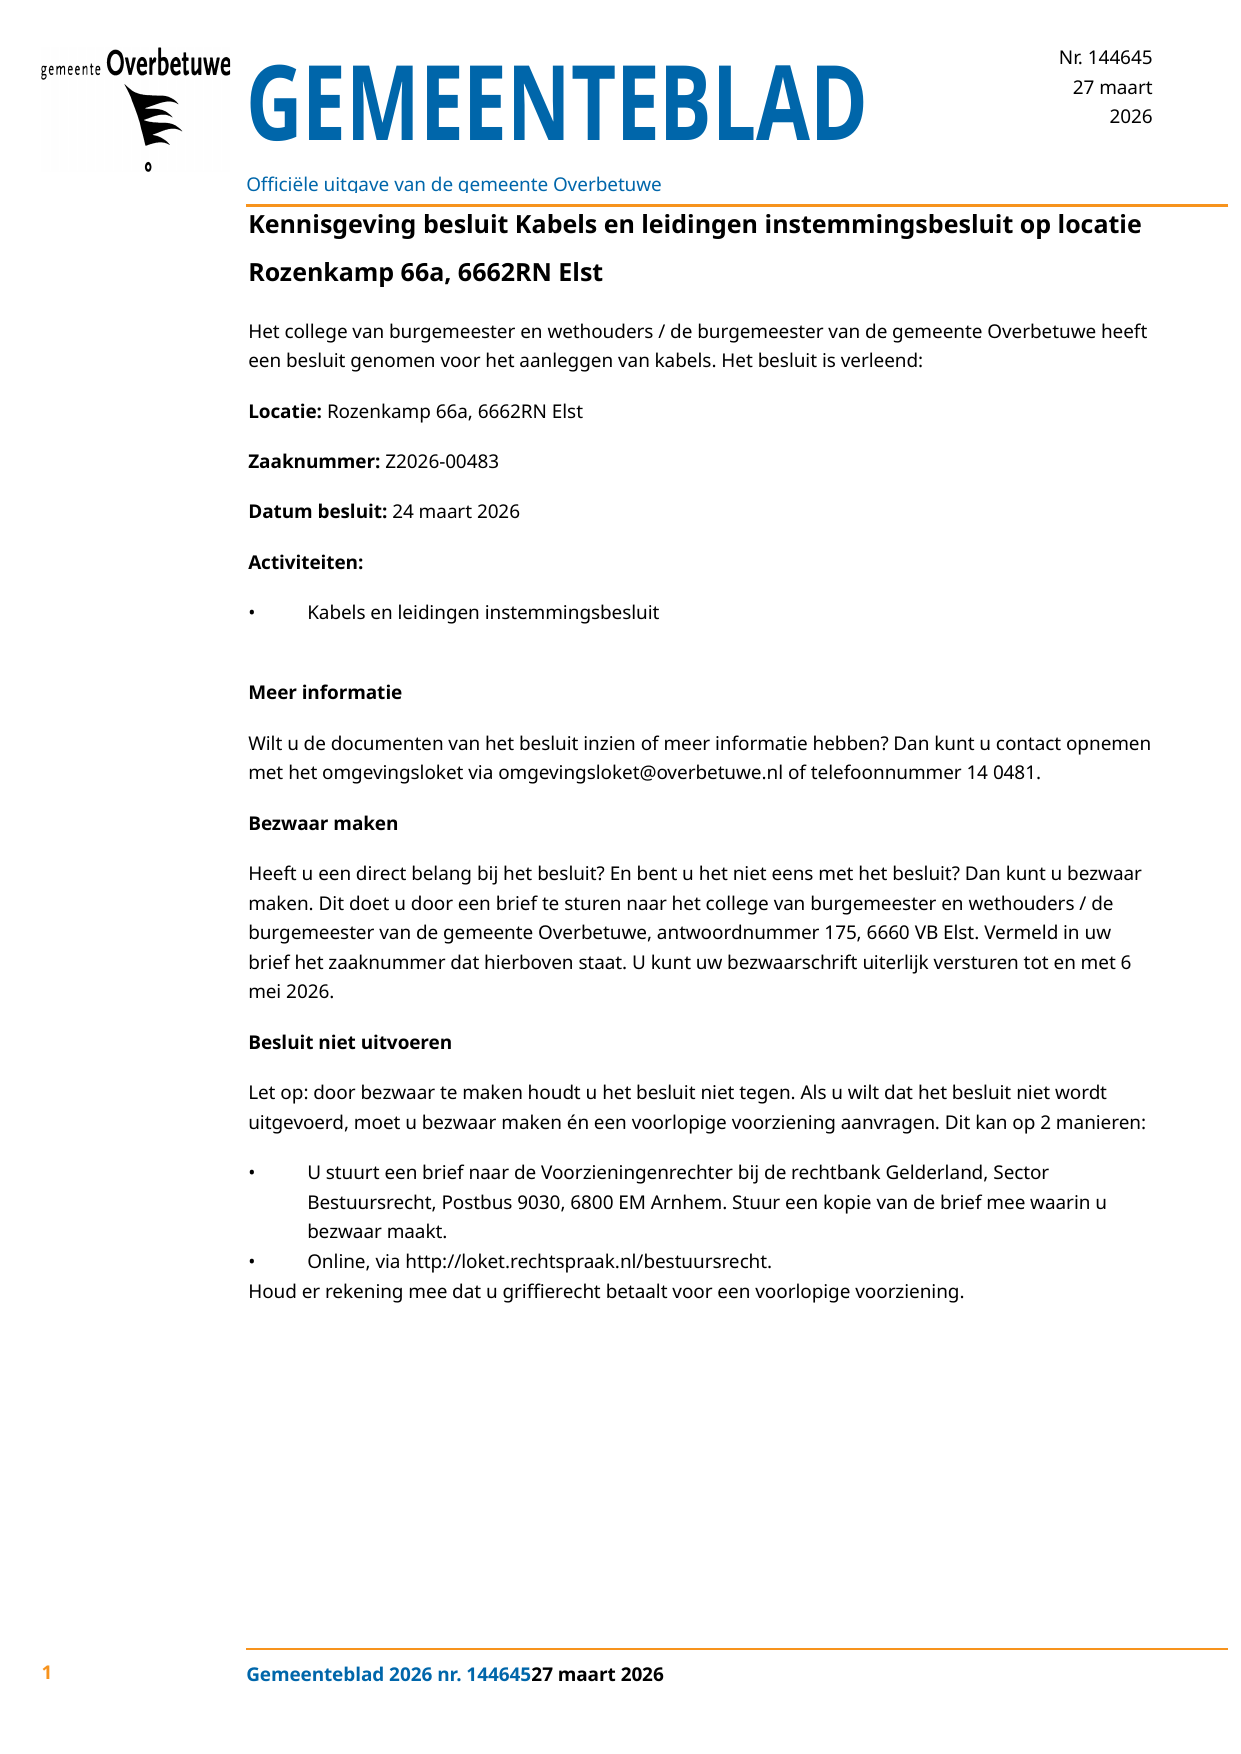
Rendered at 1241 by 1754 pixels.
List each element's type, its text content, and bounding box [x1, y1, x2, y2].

text Datum besluit: 24 maart 2026 [248, 499, 1152, 524]
text Activiteiten: [248, 549, 1152, 575]
text Let op: door bezwaar te maken houdt u het besluit niet tegen. Als u wilt dat het besluit niet wordt uitgevoerd, moet u bezwaar maken én een voorlopige voorziening aanvragen. Dit kan op 2 manieren: [248, 1079, 1152, 1135]
text Houd er rekening mee dat u griffierecht betaalt voor een voorlopige voorziening. [248, 1278, 1152, 1304]
text Meer informatie [248, 679, 1152, 705]
picture [41, 47, 231, 172]
list Online, via http://loket.rechtspraak.nl/bestuursrecht. [248, 1248, 1152, 1274]
text Het college van burgemeester en wethouders / de burgemeester van de gemeente Overbetuwe heeft een besluit genomen voor het aanleggen van kabels. Het besluit is verleend: [248, 318, 1152, 373]
text Wilt u de documenten van het besluit inzien of meer informatie hebben? Dan kunt u contact opnemen met het omgevingsloket via omgevingsloket@overbetuwe.nl of telefoonnummer 14 0481. [248, 730, 1152, 785]
text Bezwaar maken [248, 810, 1152, 836]
text Heeft u een direct belang bij het besluit? En bent u het niet eens met het besluit? Dan kunt u bezwaar maken. Dit doet u door een brief te sturen naar het college van burgemeester en wethouders / de burgemeester van de gemeente Overbetuwe, antwoordnummer 175, 6660 VB Elst. Vermeld in uw brief het zaaknummer dat hierboven staat. U kunt uw bezwaarschrift uiterlijk versturen tot en met 6 mei 2026. [248, 860, 1152, 1004]
text Kennisgeving besluit Kabels en leidingen instemmingsbesluit op locatie Rozenkamp 66a, 6662RN Elst [248, 207, 1152, 288]
text Besluit niet uitvoeren [248, 1029, 1152, 1055]
text Zaaknummer: Z2026-00483 [248, 448, 1152, 474]
text Locatie: Rozenkamp 66a, 6662RN Elst [248, 398, 1152, 424]
list Kabels en leidingen instemmingsbesluit [248, 599, 1152, 625]
list U stuurt een brief naar de Voorzieningenrechter bij de rechtbank Gelderland, Sector Bestuursrecht, Postbus 9030, 6800 EM Arnhem. Stuur een kopie van de brief mee waarin u bezwaar maakt. [248, 1159, 1152, 1244]
